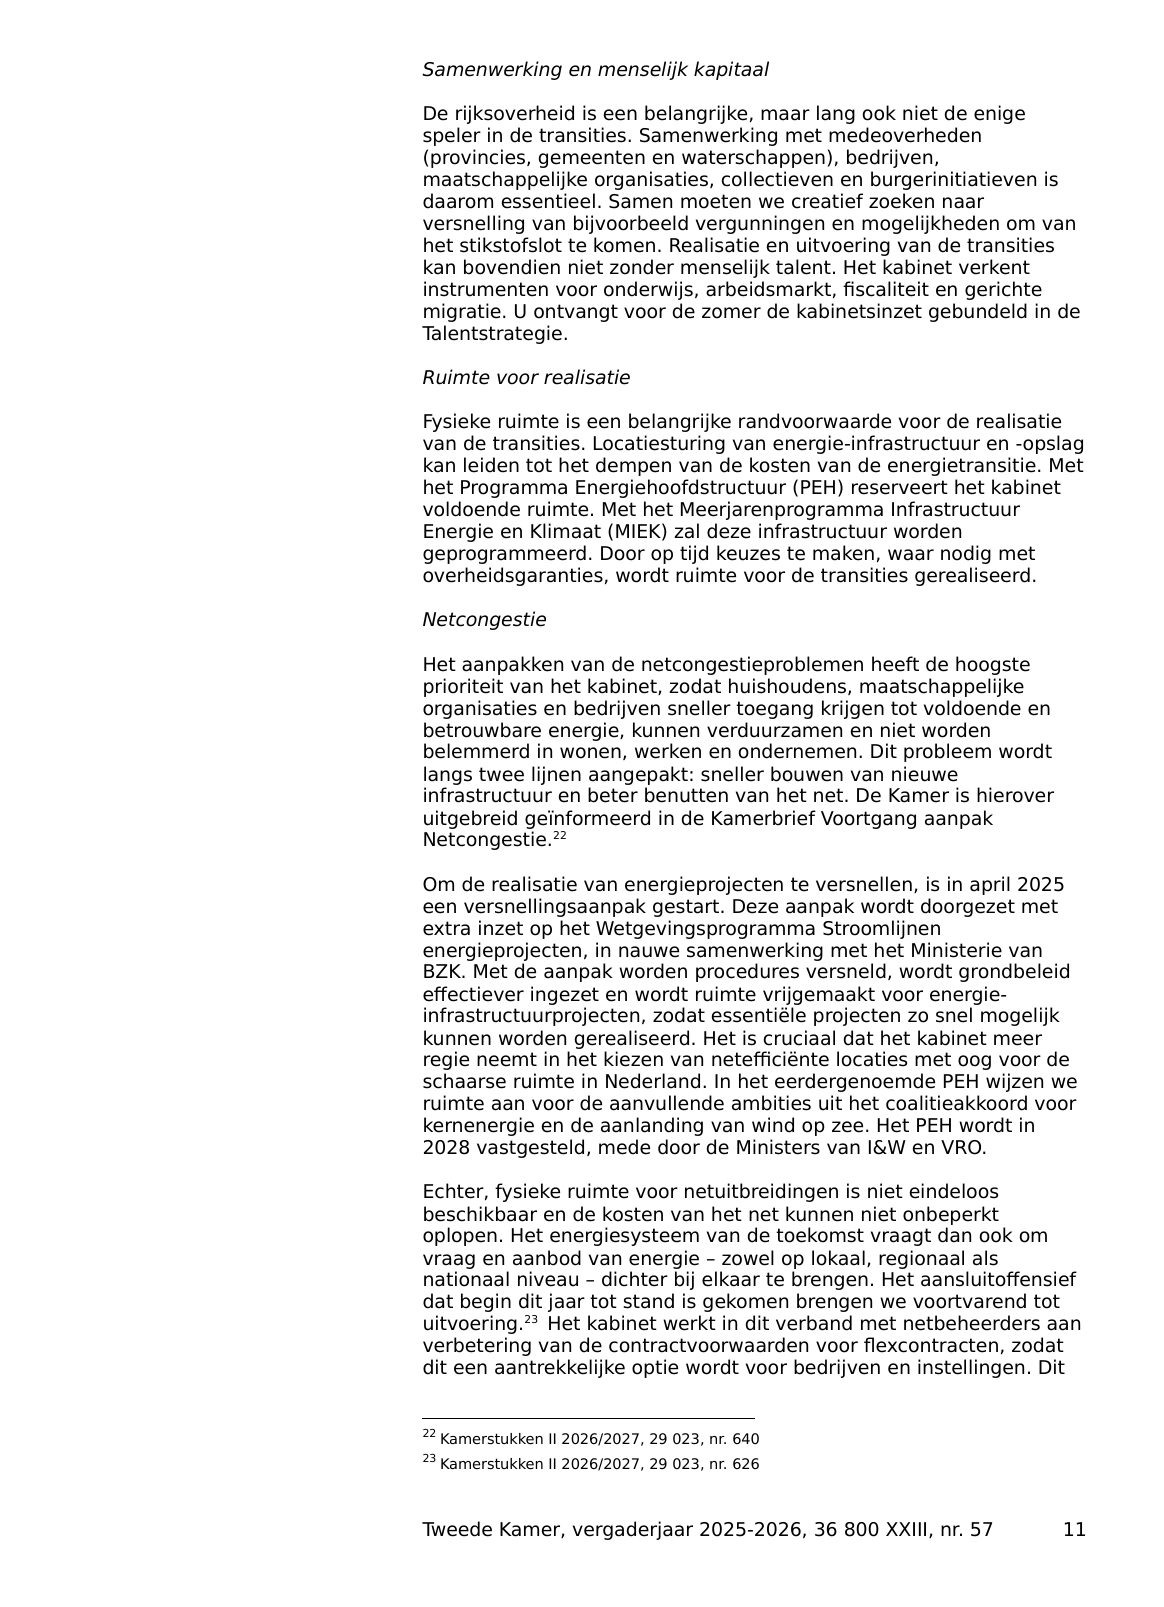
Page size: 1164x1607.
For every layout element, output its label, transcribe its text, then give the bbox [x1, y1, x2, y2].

text Om de realisatie van energieprojecten te versnellen, is in april 2025 een versnellingsaanpak gestart. Deze aanpak wordt doorgezet met extra inzet op het Wetgevingsprogramma Stroomlijnen energieprojecten, in nauwe samenwerking met het Ministerie van BZK. Met de aanpak worden procedures versneld, wordt grondbeleid effectiever ingezet en wordt ruimte vrijgemaakt voor energie-infrastructuurprojecten, zodat essentiële projecten zo snel mogelijk kunnen worden gerealiseerd. Het is cruciaal dat het kabinet meer regie neemt in het kiezen van netefficiënte locaties met oog voor de schaarse ruimte in Nederland. In het eerdergenoemde PEH wijzen we ruimte aan voor de aanvullende ambities uit het coalitieakkoord voor kernenergie en de aanlanding van wind op zee. Het PEH wordt in 2028 vastgesteld, mede door de Ministers van I&W en VRO. [422, 873, 1087, 1159]
subtitle Netcongestie [422, 609, 1087, 631]
subtitle Ruimte voor realisatie [422, 367, 1087, 389]
text Kamerstukken II 2026/2027, 29 023, nr. 626 [422, 1452, 1087, 1474]
text De rijksoverheid is een belangrijke, maar lang ook niet de enige speler in de transities. Samenwerking met medeoverheden (provincies, gemeenten en waterschappen), bedrijven, maatschappelijke organisaties, collectieven en burgerinitiatieven is daarom essentieel. Samen moeten we creatief zoeken naar versnelling van bijvoorbeeld vergunningen en mogelijkheden om van het stikstofslot te komen. Realisatie en uitvoering van de transities kan bovendien niet zonder menselijk talent. Het kabinet verkent instrumenten voor onderwijs, arbeidsmarkt, fiscaliteit en gerichte migratie. U ontvangt voor de zomer de kabinetsinzet gebundeld in de Talentstrategie. [422, 103, 1087, 345]
text Kamerstukken II 2026/2027, 29 023, nr. 640 [422, 1427, 1087, 1449]
text Het aanpakken van de netcongestieproblemen heeft de hoogste prioriteit van het kabinet, zodat huishoudens, maatschappelijke organisaties en bedrijven sneller toegang krijgen tot voldoende en betrouwbare energie, kunnen verduurzamen en niet worden belemmerd in wonen, werken en ondernemen. Dit probleem wordt langs twee lijnen aangepakt: sneller bouwen van nieuwe infrastructuur en beter benutten van het net. De Kamer is hierover uitgebreid geïnformeerd in de Kamerbrief Voortgang aanpak Netcongestie. [422, 653, 1087, 851]
text Echter, fysieke ruimte voor netuitbreidingen is niet eindeloos beschikbaar en de kosten van het net kunnen niet onbeperkt oplopen. Het energiesysteem van de toekomst vraagt dan ook om vraag en aanbod van energie – zowel op lokaal, regionaal als nationaal niveau – dichter bij elkaar te brengen. Het aansluitoffensief dat begin dit jaar tot stand is gekomen brengen we voortvarend tot uitvoering. Het kabinet werkt in dit verband met netbeheerders aan verbetering van de contractvoorwaarden voor flexcontracten, zodat dit een aantrekkelijke optie wordt voor bedrijven en instellingen. Dit [422, 1181, 1087, 1379]
subtitle Samenwerking en menselijk kapitaal [422, 59, 1087, 81]
text Fysieke ruimte is een belangrijke randvoorwaarde voor de realisatie van de transities. Locatiesturing van energie-infrastructuur en -opslag kan leiden tot het dempen van de kosten van de energietransitie. Met het Programma Energiehoofdstructuur (PEH) reserveert het kabinet voldoende ruimte. Met het Meerjarenprogramma Infrastructuur Energie en Klimaat (MIEK) zal deze infrastructuur worden geprogrammeerd. Door op tijd keuzes te maken, waar nodig met overheidsgaranties, wordt ruimte voor de transities gerealiseerd. [422, 411, 1087, 587]
